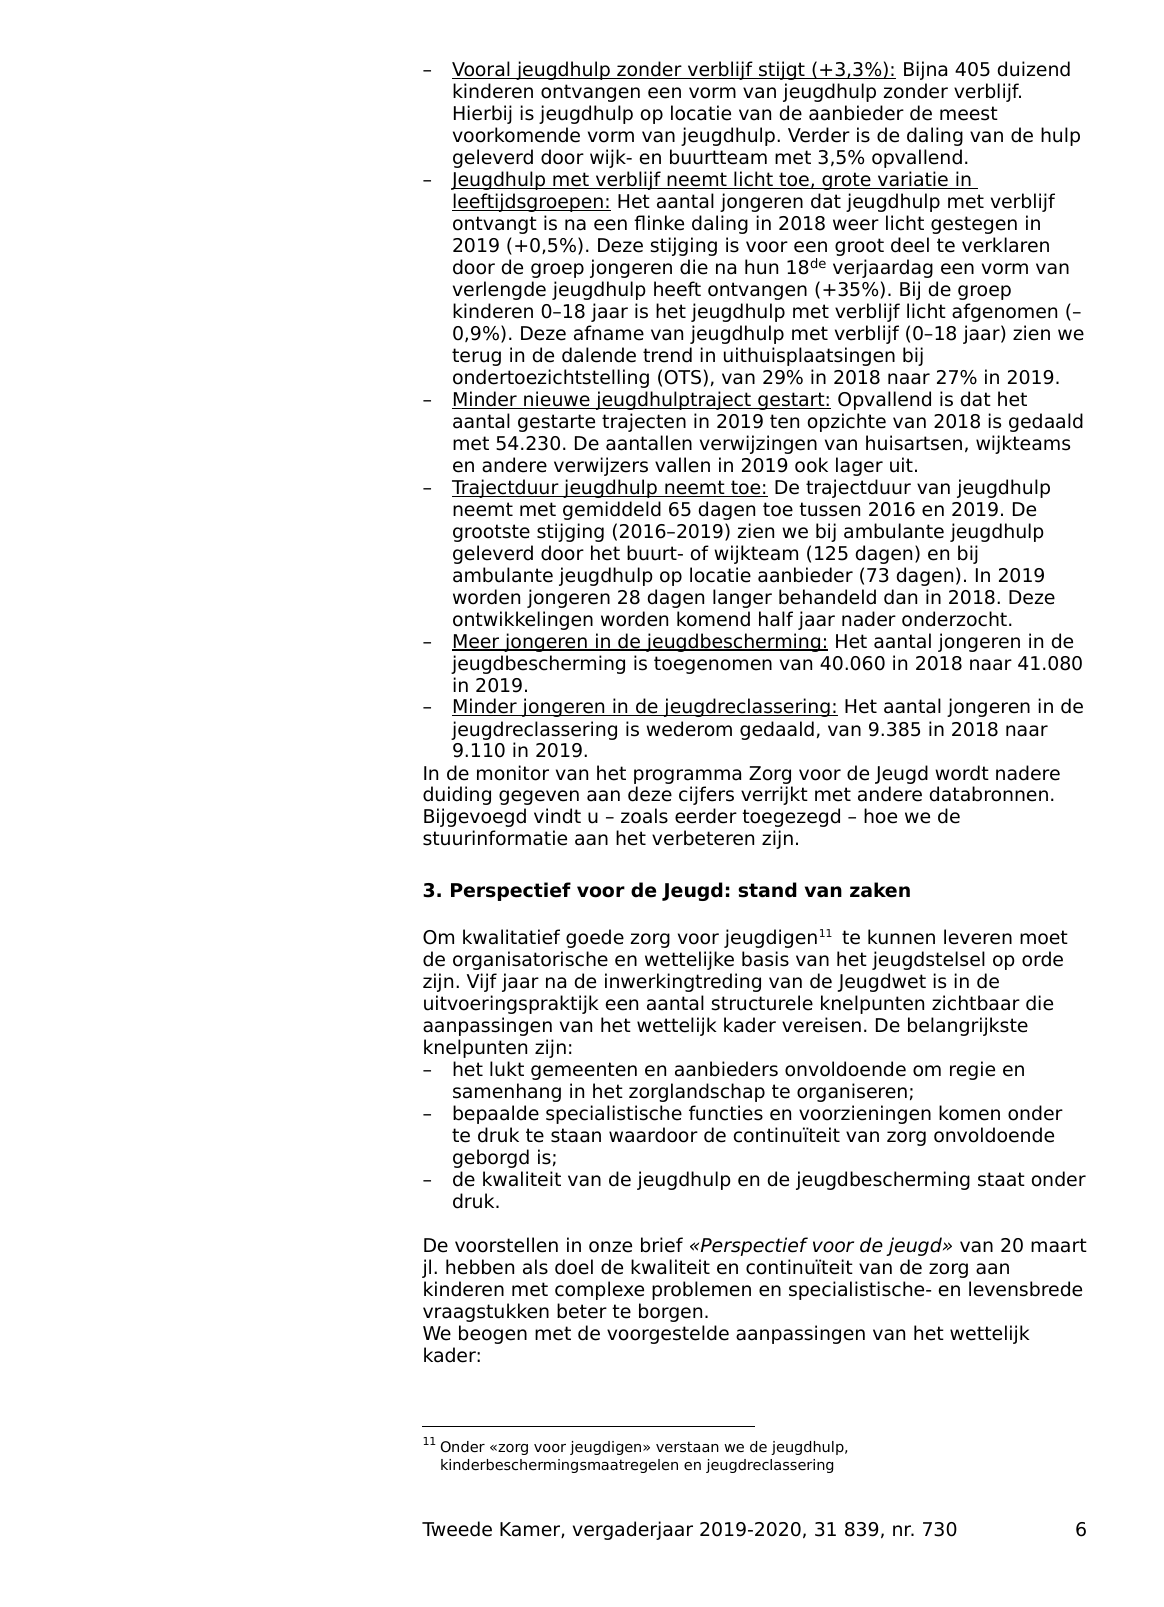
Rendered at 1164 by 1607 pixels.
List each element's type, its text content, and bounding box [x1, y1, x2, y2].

text – Jeugdhulp met verblijf neemt licht toe, grote variatie in leeftijdsgroepen: Het aantal jongeren dat jeugdhulp met verblijf ontvangt is na een flinke daling in 2018 weer licht gestegen in 2019 (+0,5%). Deze stijging is voor een groot deel te verklaren door de groep jongeren die na hun 18de verjaardag een vorm van verlengde jeugdhulp heeft ontvangen (+35%). Bij de groep kinderen 0–18 jaar is het jeugdhulp met verblijf licht afgenomen (–0,9%). Deze afname van jeugdhulp met verblijf (0–18 jaar) zien we terug in de dalende trend in uithuisplaatsingen bij ondertoezichtstelling (OTS), van 29% in 2018 naar 27% in 2019. [422, 169, 1087, 389]
text De voorstellen in onze brief «Perspectief voor de jeugd» van 20 maart jl. hebben als doel de kwaliteit en continuïteit van de zorg aan kinderen met complexe problemen en specialistische- en levensbrede vraagstukken beter te borgen. [422, 1235, 1087, 1323]
text – bepaalde specialistische functies en voorzieningen komen onder te druk te staan waardoor de continuïteit van zorg onvoldoende geborgd is; [422, 1103, 1087, 1169]
text – Vooral jeugdhulp zonder verblijf stijgt (+3,3%): Bijna 405 duizend kinderen ontvangen een vorm van jeugdhulp zonder verblijf. Hierbij is jeugdhulp op locatie van de aanbieder de meest voorkomende vorm van jeugdhulp. Verder is de daling van de hulp geleverd door wijk- en buurtteam met 3,5% opvallend. [422, 59, 1087, 169]
text – Minder nieuwe jeugdhulptraject gestart: Opvallend is dat het aantal gestarte trajecten in 2019 ten opzichte van 2018 is gedaald met 54.230. De aantallen verwijzingen van huisartsen, wijkteams en andere verwijzers vallen in 2019 ook lager uit. [422, 389, 1087, 477]
subtitle 3. Perspectief voor de Jeugd: stand van zaken [422, 880, 1087, 902]
text Om kwalitatief goede zorg voor jeugdigen te kunnen leveren moet de organisatorische en wettelijke basis van het jeugdstelsel op orde zijn. Vijf jaar na de inwerkingtreding van de Jeugdwet is in de uitvoeringspraktijk een aantal structurele knelpunten zichtbaar die aanpassingen van het wettelijk kader vereisen. De belangrijkste knelpunten zijn: [422, 927, 1087, 1059]
text We beogen met de voorgestelde aanpassingen van het wettelijk kader: [422, 1323, 1087, 1367]
text – het lukt gemeenten en aanbieders onvoldoende om regie en samenhang in het zorglandschap te organiseren; [422, 1059, 1087, 1103]
text Onder «zorg voor jeugdigen» verstaan we de jeugdhulp, kinderbeschermingsmaatregelen en jeugdreclassering [422, 1435, 1087, 1474]
text In de monitor van het programma Zorg voor de Jeugd wordt nadere duiding gegeven aan deze cijfers verrijkt met andere databronnen. Bijgevoegd vindt u – zoals eerder toegezegd – hoe we de stuurinformatie aan het verbeteren zijn. [422, 762, 1087, 850]
text – Minder jongeren in de jeugdreclassering: Het aantal jongeren in de jeugdreclassering is wederom gedaald, van 9.385 in 2018 naar 9.110 in 2019. [422, 696, 1087, 762]
text – Trajectduur jeugdhulp neemt toe: De trajectduur van jeugdhulp neemt met gemiddeld 65 dagen toe tussen 2016 en 2019. De grootste stijging (2016–2019) zien we bij ambulante jeugdhulp geleverd door het buurt- of wijkteam (125 dagen) en bij ambulante jeugdhulp op locatie aanbieder (73 dagen). In 2019 worden jongeren 28 dagen langer behandeld dan in 2018. Deze ontwikkelingen worden komend half jaar nader onderzocht. [422, 477, 1087, 631]
text – Meer jongeren in de jeugdbescherming: Het aantal jongeren in de jeugdbescherming is toegenomen van 40.060 in 2018 naar 41.080 in 2019. [422, 631, 1087, 696]
text – de kwaliteit van de jeugdhulp en de jeugdbescherming staat onder druk. [422, 1169, 1087, 1213]
